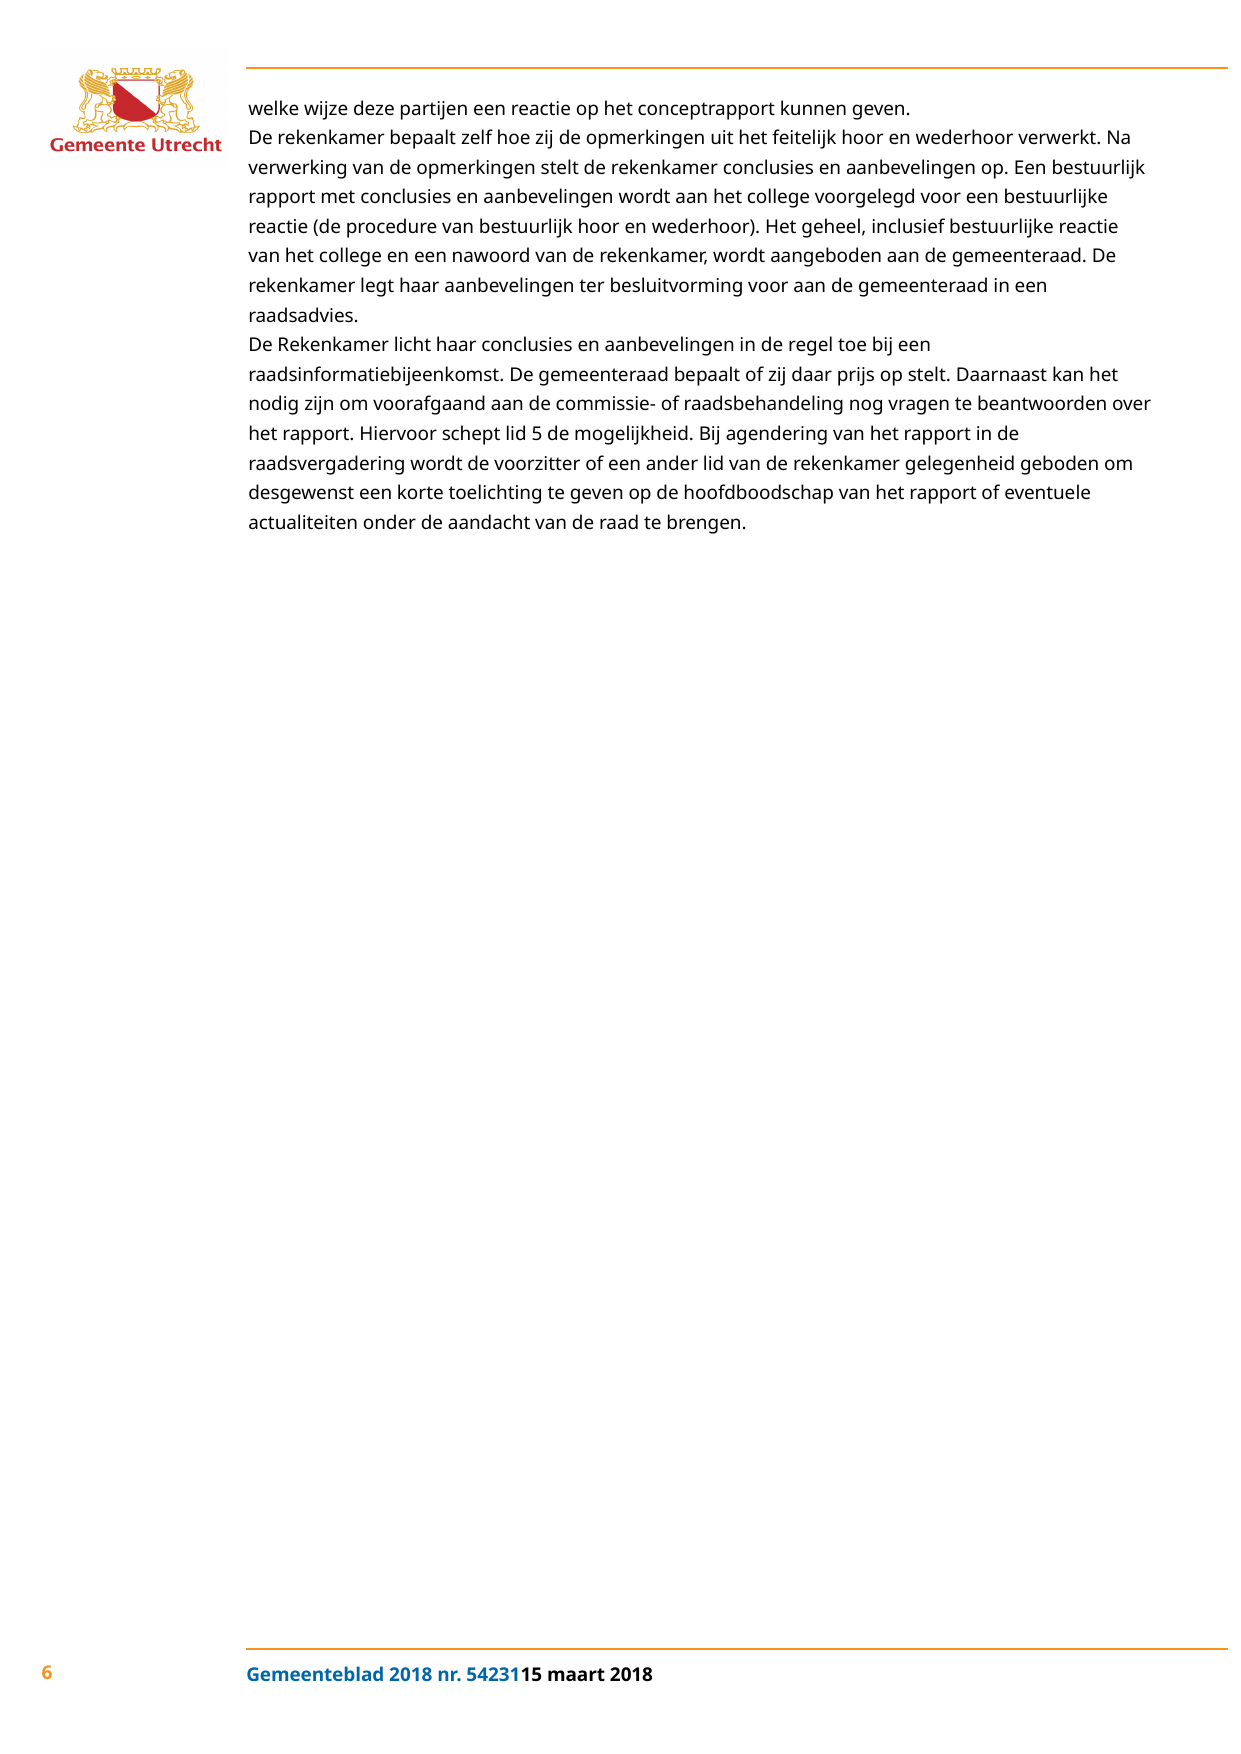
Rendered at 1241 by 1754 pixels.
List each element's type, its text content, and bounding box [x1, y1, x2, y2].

text welke wijze deze partijen een reactie op het conceptrapport kunnen geven. [248, 95, 1152, 121]
picture [41, 47, 231, 172]
text De rekenkamer bepaalt zelf hoe zij de opmerkingen uit het feitelijk hoor en wederhoor verwerkt. Na verwerking van de opmerkingen stelt de rekenkamer conclusies en aanbevelingen op. Een bestuurlijk rapport met conclusies en aanbevelingen wordt aan het college voorgelegd voor een bestuurlijke reactie (de procedure van bestuurlijk hoor en wederhoor). Het geheel, inclusief bestuurlijke reactie van het college en een nawoord van de rekenkamer, wordt aangeboden aan de gemeenteraad. De rekenkamer legt haar aanbevelingen ter besluitvorming voor aan de gemeenteraad in een raadsadvies. [248, 124, 1152, 328]
text De Rekenkamer licht haar conclusies en aanbevelingen in de regel toe bij een raadsinformatiebijeenkomst. De gemeenteraad bepaalt of zij daar prijs op stelt. Daarnaast kan het nodig zijn om voorafgaand aan de commissie- of raadsbehandeling nog vragen te beantwoorden over het rapport. Hiervoor schept lid 5 de mogelijkheid. Bij agendering van het rapport in de raadsvergadering wordt de voorzitter of een ander lid van de rekenkamer gelegenheid geboden om desgewenst een korte toelichting te geven op de hoofdboodschap van het rapport of eventuele actualiteiten onder de aandacht van de raad te brengen. [248, 331, 1152, 535]
